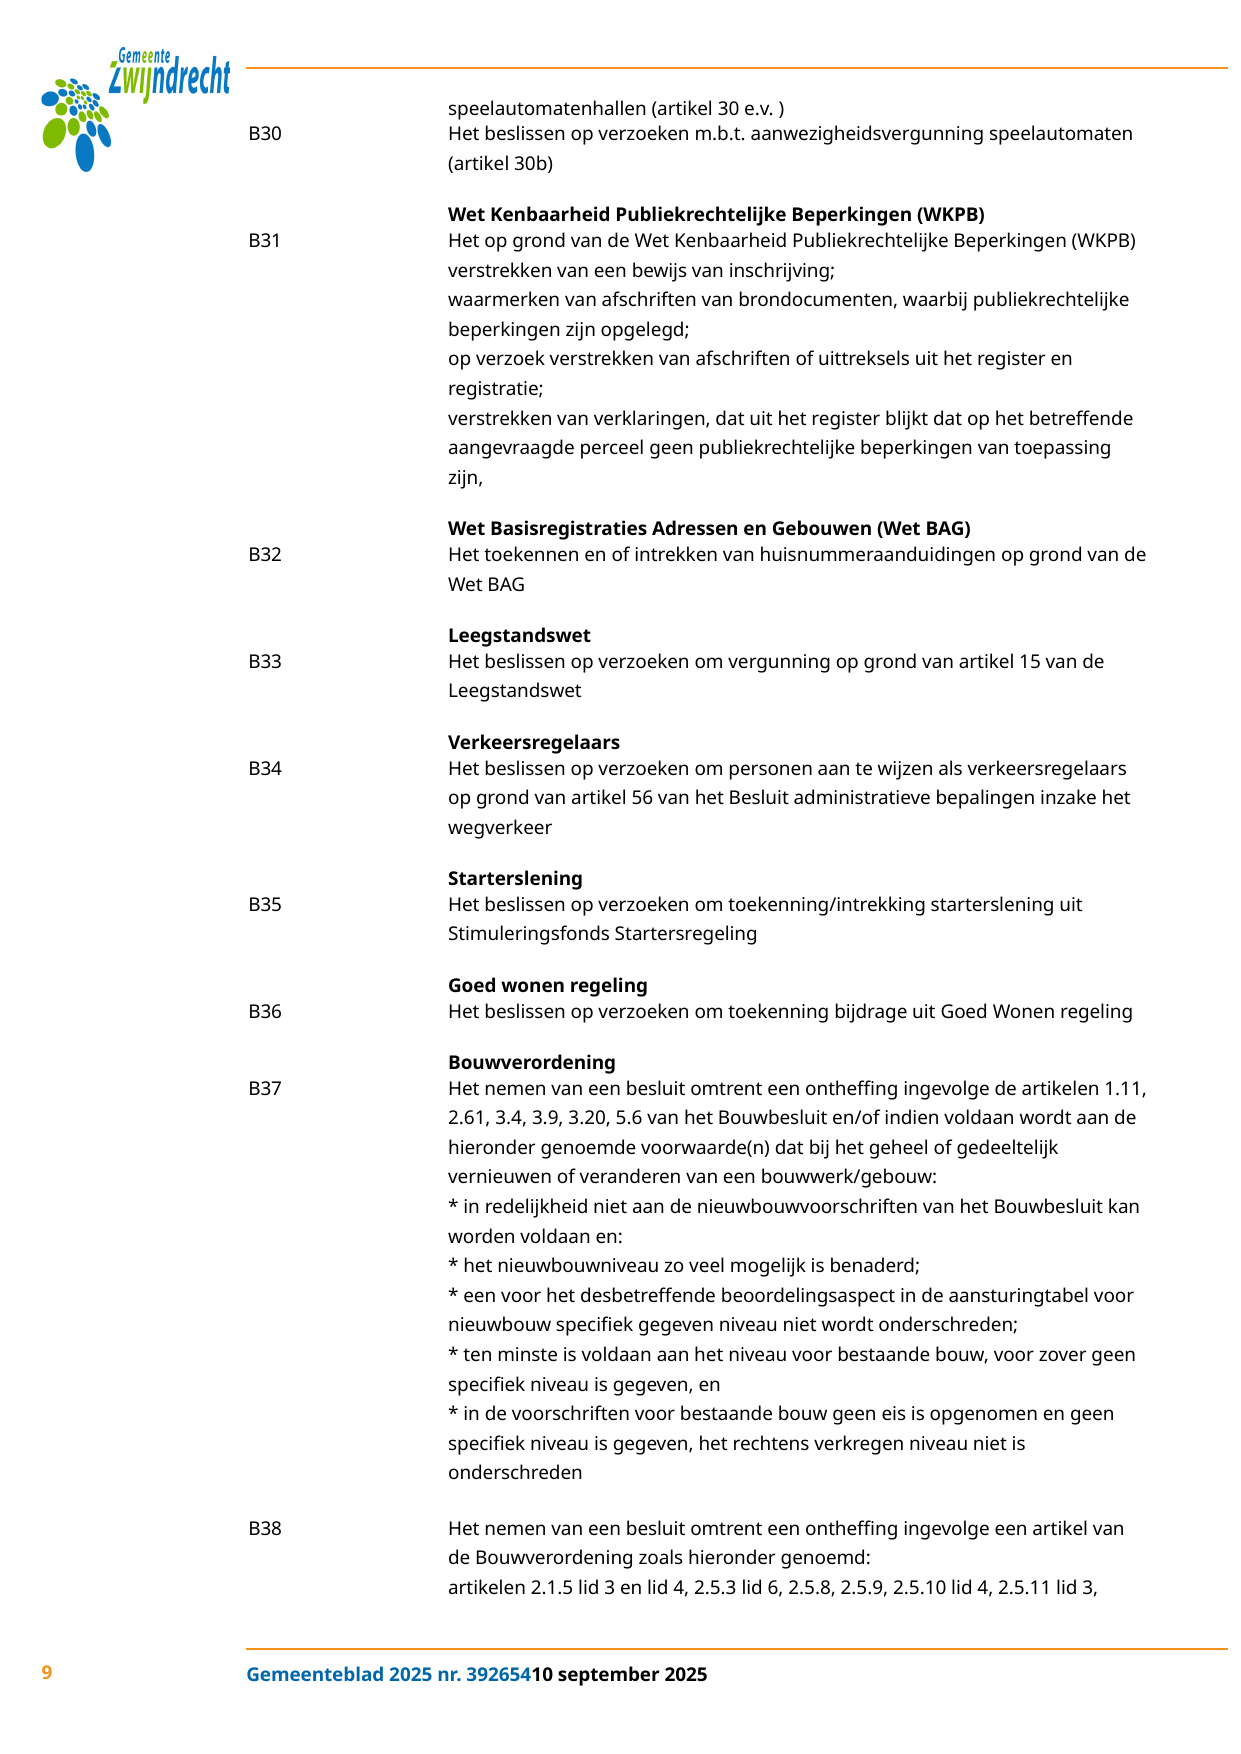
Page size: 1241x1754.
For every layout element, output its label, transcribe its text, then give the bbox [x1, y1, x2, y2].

table_cell [448, 1024, 1152, 1049]
table_cell [448, 703, 1152, 729]
table_cell [248, 176, 448, 202]
table_cell speelautomatenhallen (artikel 30 e.v. ) [448, 95, 1152, 121]
table_cell Het beslissen op verzoeken om personen aan te wijzen als verkeersregelaars op grond van artikel 56 van het Besluit administratieve bepalingen inzake het wegverkeer [448, 755, 1152, 839]
table_cell B35 [248, 891, 448, 946]
table_cell Het beslissen op verzoeken om toekenning bijdrage uit Goed Wonen regeling [448, 998, 1152, 1023]
table_cell [248, 972, 448, 998]
table_cell [248, 1024, 448, 1049]
table_cell [248, 596, 448, 622]
table_cell [448, 176, 1152, 202]
table_cell Het beslissen op verzoeken m.b.t. aanwezigheidsvergunning speelautomaten (artikel 30b) [448, 121, 1152, 176]
table_cell [248, 1049, 448, 1075]
table_cell Het beslissen op verzoeken om vergunning op grond van artikel 15 van de Leegstandswet [448, 648, 1152, 703]
table_cell Leegstandswet [448, 622, 1152, 648]
table_cell [248, 729, 448, 755]
table_cell Starterslening [448, 865, 1152, 891]
table_cell Het toekennen en of intrekken van huisnummeraanduidingen op grond van de Wet BAG [448, 541, 1152, 596]
table_cell [248, 622, 448, 648]
table_cell [248, 490, 448, 515]
table_cell [248, 515, 448, 541]
table_cell Wet Basisregistraties Adressen en Gebouwen (Wet BAG) [448, 515, 1152, 541]
table_cell B37 [248, 1075, 448, 1515]
table_cell B36 [248, 998, 448, 1023]
table_cell [248, 946, 448, 972]
table_cell B34 [248, 755, 448, 839]
table_cell B31 [248, 227, 448, 490]
table_cell [448, 840, 1152, 865]
table_cell Het nemen van een besluit omtrent een ontheffing ingevolge een artikel van de Bouwverordening zoals hieronder genoemd: artikelen 2.1.5 lid 3 en lid 4, 2.5.3 lid 6, 2.5.8, 2.5.9, 2.5.10 lid 4, 2.5.11 lid 3, [448, 1515, 1152, 1600]
picture [41, 47, 231, 172]
table_cell Het beslissen op verzoeken om toekenning/intrekking starterslening uit Stimuleringsfonds Startersregeling [448, 891, 1152, 946]
table_cell B33 [248, 648, 448, 703]
table_cell [448, 596, 1152, 622]
table_cell Bouwverordening [448, 1049, 1152, 1075]
table_cell [448, 946, 1152, 972]
table_cell Het nemen van een besluit omtrent een ontheffing ingevolge de artikelen 1.11, 2.61, 3.4, 3.9, 3.20, 5.6 van het Bouwbesluit en/of indien voldaan wordt aan de hieronder genoemde voorwaarde(n) dat bij het geheel of gedeeltelijk vernieuwen of veranderen van een bouwwerk/gebouw: * in redelijkheid niet aan de nieuwbouwvoorschriften van het Bouwbesluit kan worden voldaan en: * het nieuwbouwniveau zo veel mogelijk is benaderd; * een voor het desbetreffende beoordelingsaspect in de aansturingtabel voor nieuwbouw specifiek gegeven niveau niet wordt onderschreden; * ten minste is voldaan aan het niveau voor bestaande bouw, voor zover geen specifiek niveau is gegeven, en * in de voorschriften voor bestaande bouw geen eis is opgenomen en geen specifiek niveau is gegeven, het rechtens verkregen niveau niet is onderschreden [448, 1075, 1152, 1515]
table_cell Goed wonen regeling [448, 972, 1152, 998]
table_cell B32 [248, 541, 448, 596]
table_cell B30 [248, 121, 448, 176]
table_cell Het op grond van de Wet Kenbaarheid Publiekrechtelijke Beperkingen (WKPB) verstrekken van een bewijs van inschrijving; waarmerken van afschriften van brondocumenten, waarbij publiekrechtelijke beperkingen zijn opgelegd; op verzoek verstrekken van afschriften of uittreksels uit het register en registratie; verstrekken van verklaringen, dat uit het register blijkt dat op het betreffende aangevraagde perceel geen publiekrechtelijke beperkingen van toepassing zijn, [448, 227, 1152, 490]
table_cell [248, 202, 448, 227]
table_cell [248, 865, 448, 891]
table_cell Verkeersregelaars [448, 729, 1152, 755]
table_cell B38 [248, 1515, 448, 1600]
table_cell [248, 840, 448, 865]
table_cell [448, 490, 1152, 515]
table_cell [248, 703, 448, 729]
table_cell [248, 95, 448, 121]
table_cell Wet Kenbaarheid Publiekrechtelijke Beperkingen (WKPB) [448, 202, 1152, 227]
